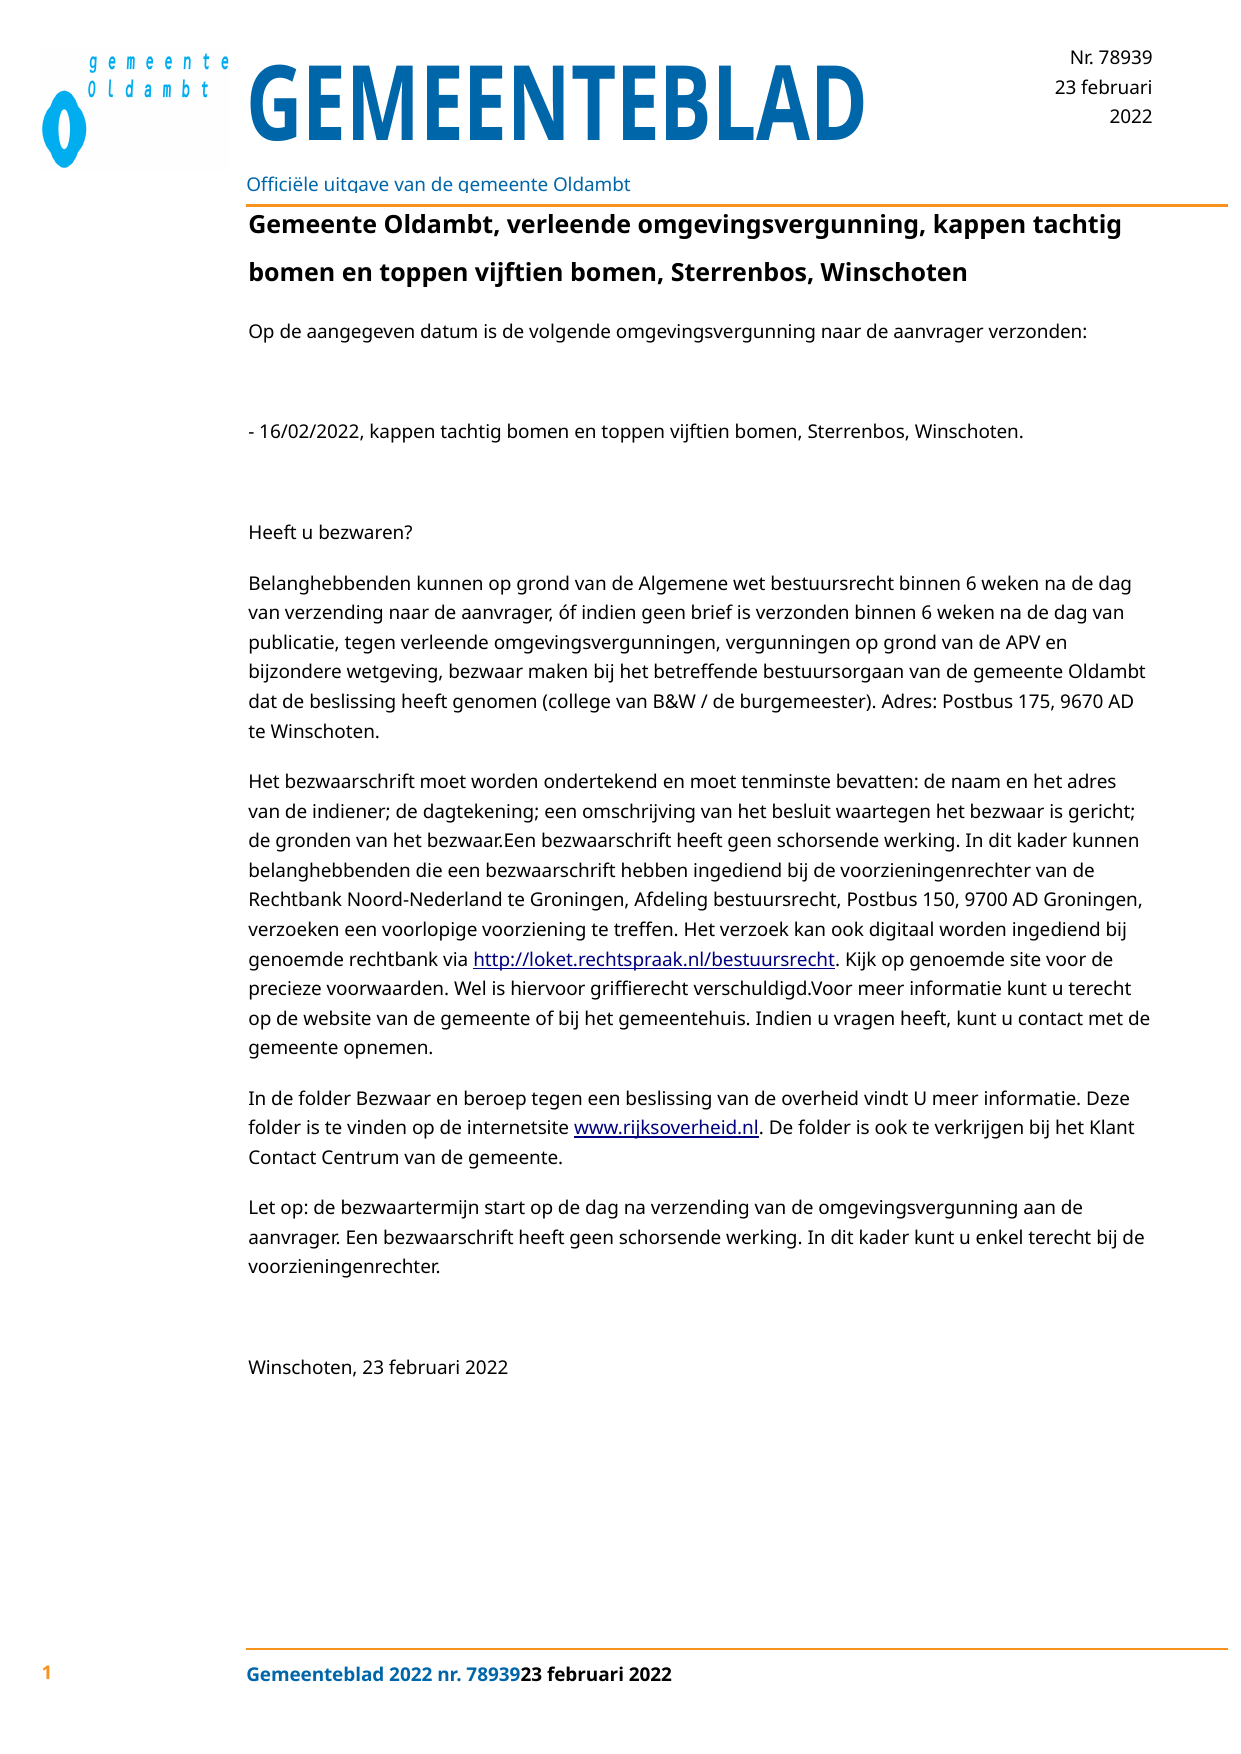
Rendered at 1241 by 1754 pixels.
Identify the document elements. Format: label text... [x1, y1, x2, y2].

text Het bezwaarschrift moet worden ondertekend en moet tenminste bevatten: de naam en het adres van de indiener; de dagtekening; een omschrijving van het besluit waartegen het bezwaar is gericht; de gronden van het bezwaar.Een bezwaarschrift heeft geen schorsende werking. In dit kader kunnen belanghebbenden die een bezwaarschrift hebben ingediend bij de voorzieningenrechter van de Rechtbank Noord-Nederland te Groningen, Afdeling bestuursrecht, Postbus 150, 9700 AD Groningen, verzoeken een voorlopige voorziening te treffen. Het verzoek kan ook digitaal worden ingediend bij genoemde rechtbank via http://loket.rechtspraak.nl/bestuursrecht. Kijk op genoemde site voor de precieze voorwaarden. Wel is hiervoor griffierecht verschuldigd.Voor meer informatie kunt u terecht op de website van de gemeente of bij het gemeentehuis. Indien u vragen heeft, kunt u contact met de gemeente opnemen. [248, 768, 1152, 1060]
text Winschoten, 23 februari 2022 [248, 1354, 1152, 1380]
text In de folder Bezwaar en beroep tegen een beslissing van de overheid vindt U meer informatie. Deze folder is te vinden op de internetsite www.rijksoverheid.nl. De folder is ook te verkrijgen bij het Klant Contact Centrum van de gemeente. [248, 1085, 1152, 1170]
text Let op: de bezwaartermijn start op de dag na verzending van de omgevingsvergunning aan de aanvrager. Een bezwaarschrift heeft geen schorsende werking. In dit kader kunt u enkel terecht bij de voorzieningenrechter. [248, 1194, 1152, 1279]
text Heeft u bezwaren? [248, 519, 1152, 545]
picture [41, 47, 231, 172]
text Belanghebbenden kunnen op grond van de Algemene wet bestuursrecht binnen 6 weken na de dag van verzending naar de aanvrager, óf indien geen brief is verzonden binnen 6 weken na de dag van publicatie, tegen verleende omgevingsvergunningen, vergunningen op grond van de APV en bijzondere wetgeving, bezwaar maken bij het betreffende bestuursorgaan van de gemeente Oldambt dat de beslissing heeft genomen (college van B&W / de burgemeester). Adres: Postbus 175, 9670 AD te Winschoten. [248, 570, 1152, 744]
text Op de aangegeven datum is de volgende omgevingsvergunning naar de aanvrager verzonden: [248, 318, 1152, 344]
text - 16/02/2022, kappen tachtig bomen en toppen vijftien bomen, Sterrenbos, Winschoten. [248, 419, 1152, 444]
text Gemeente Oldambt, verleende omgevingsvergunning, kappen tachtig bomen en toppen vijftien bomen, Sterrenbos, Winschoten [248, 207, 1152, 288]
